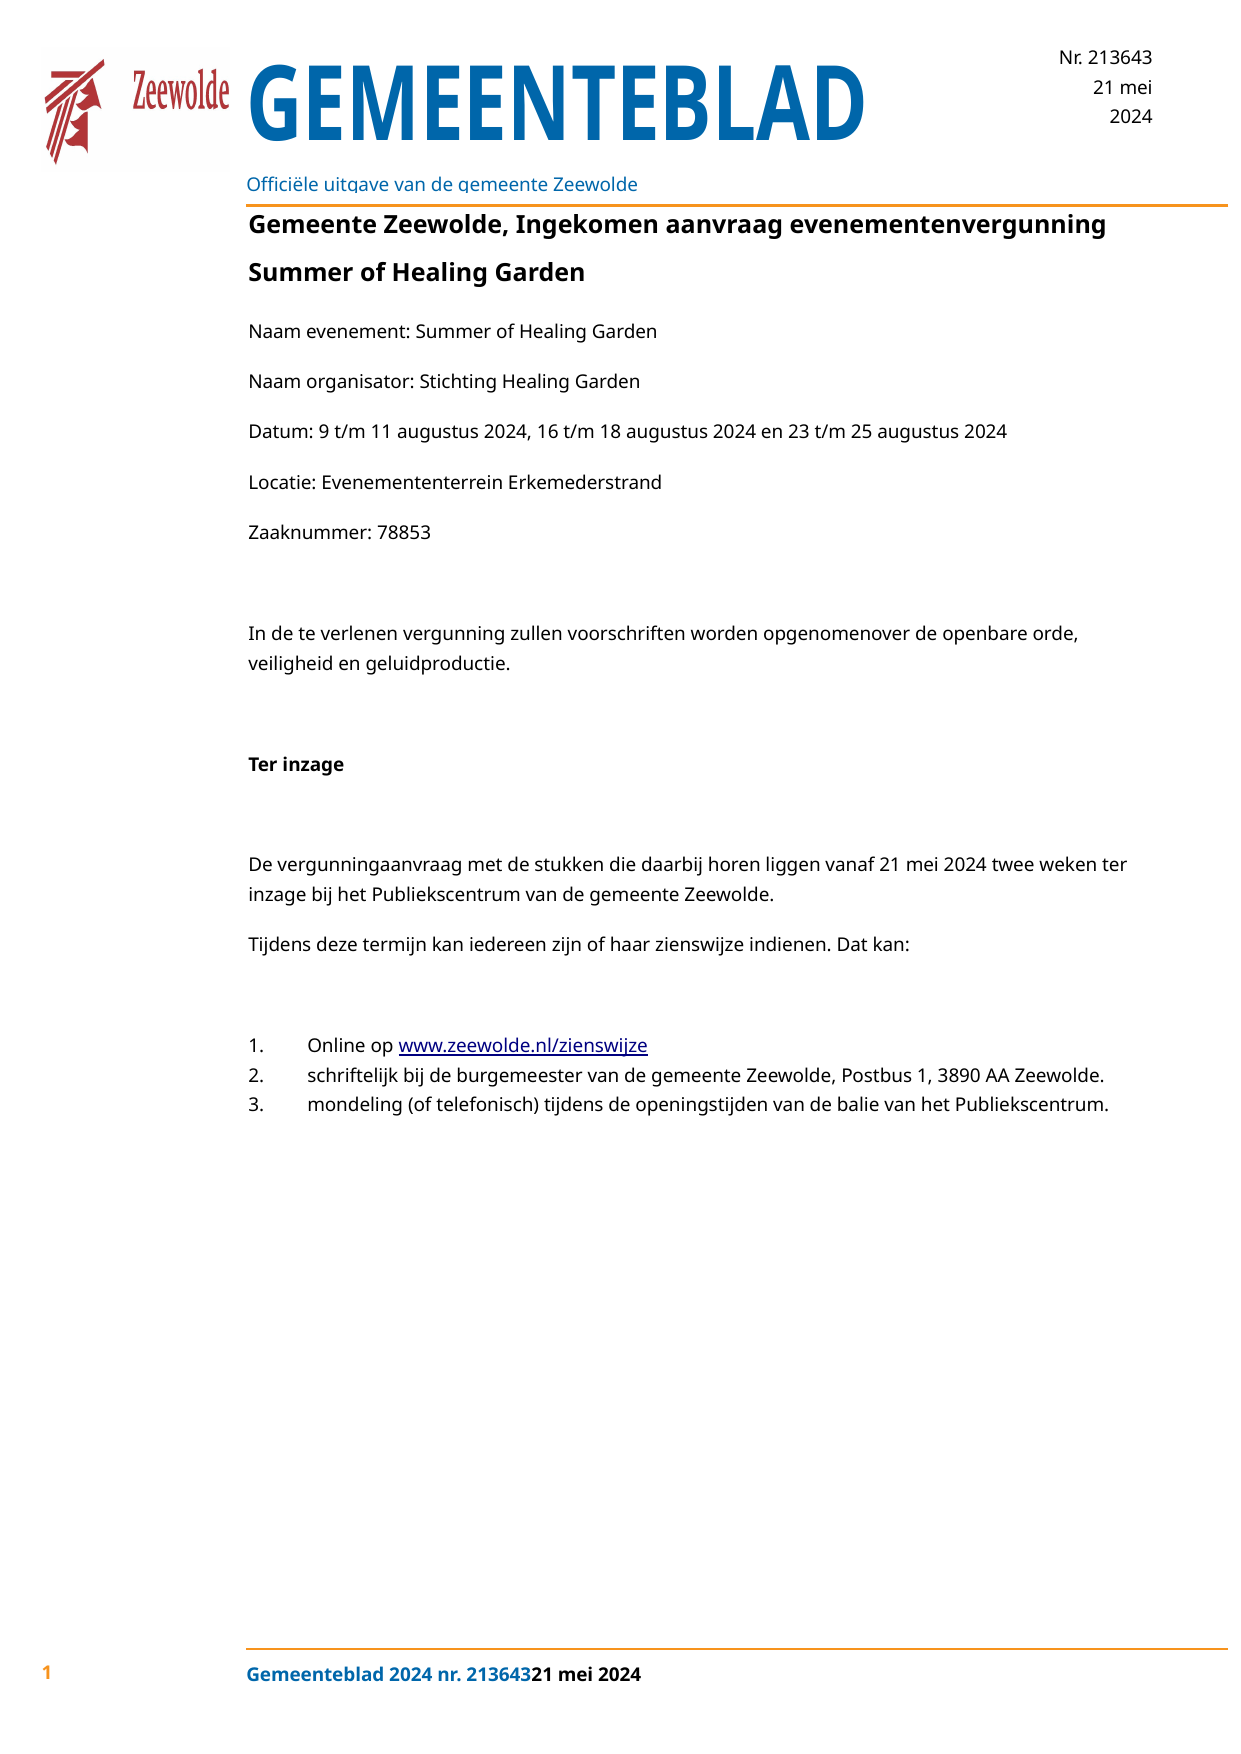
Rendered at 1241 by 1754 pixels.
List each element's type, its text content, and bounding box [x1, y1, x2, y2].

text Datum: 9 t/m 11 augustus 2024, 16 t/m 18 augustus 2024 en 23 t/m 25 augustus 2024 [248, 419, 1152, 444]
list schriftelijk bij de burgemeester van de gemeente Zeewolde, Postbus 1, 3890 AA Zeewolde. [248, 1062, 1152, 1088]
text Gemeente Zeewolde, Ingekomen aanvraag evenementenvergunning Summer of Healing Garden [248, 207, 1152, 288]
text Tijdens deze termijn kan iedereen zijn of haar zienswijze indienen. Dat kan: [248, 932, 1152, 957]
text Locatie: Evenemententerrein Erkemederstrand [248, 469, 1152, 495]
text Naam organisator: Stichting Healing Garden [248, 368, 1152, 394]
text Naam evenement: Summer of Healing Garden [248, 318, 1152, 344]
list mondeling (of telefonisch) tijdens de openingstijden van de balie van het Publiekscentrum. [248, 1092, 1152, 1117]
text In de te verlenen vergunning zullen voorschriften worden opgenomenover de openbare orde, veiligheid en geluidproductie. [248, 620, 1152, 676]
picture [41, 47, 231, 172]
text Ter inzage [248, 751, 1152, 777]
list Online op www.zeewolde.nl/zienswijze [248, 1032, 1152, 1058]
text Zaaknummer: 78853 [248, 519, 1152, 545]
text De vergunningaanvraag met de stukken die daarbij horen liggen vanaf 21 mei 2024 twee weken ter inzage bij het Publiekscentrum van de gemeente Zeewolde. [248, 852, 1152, 907]
